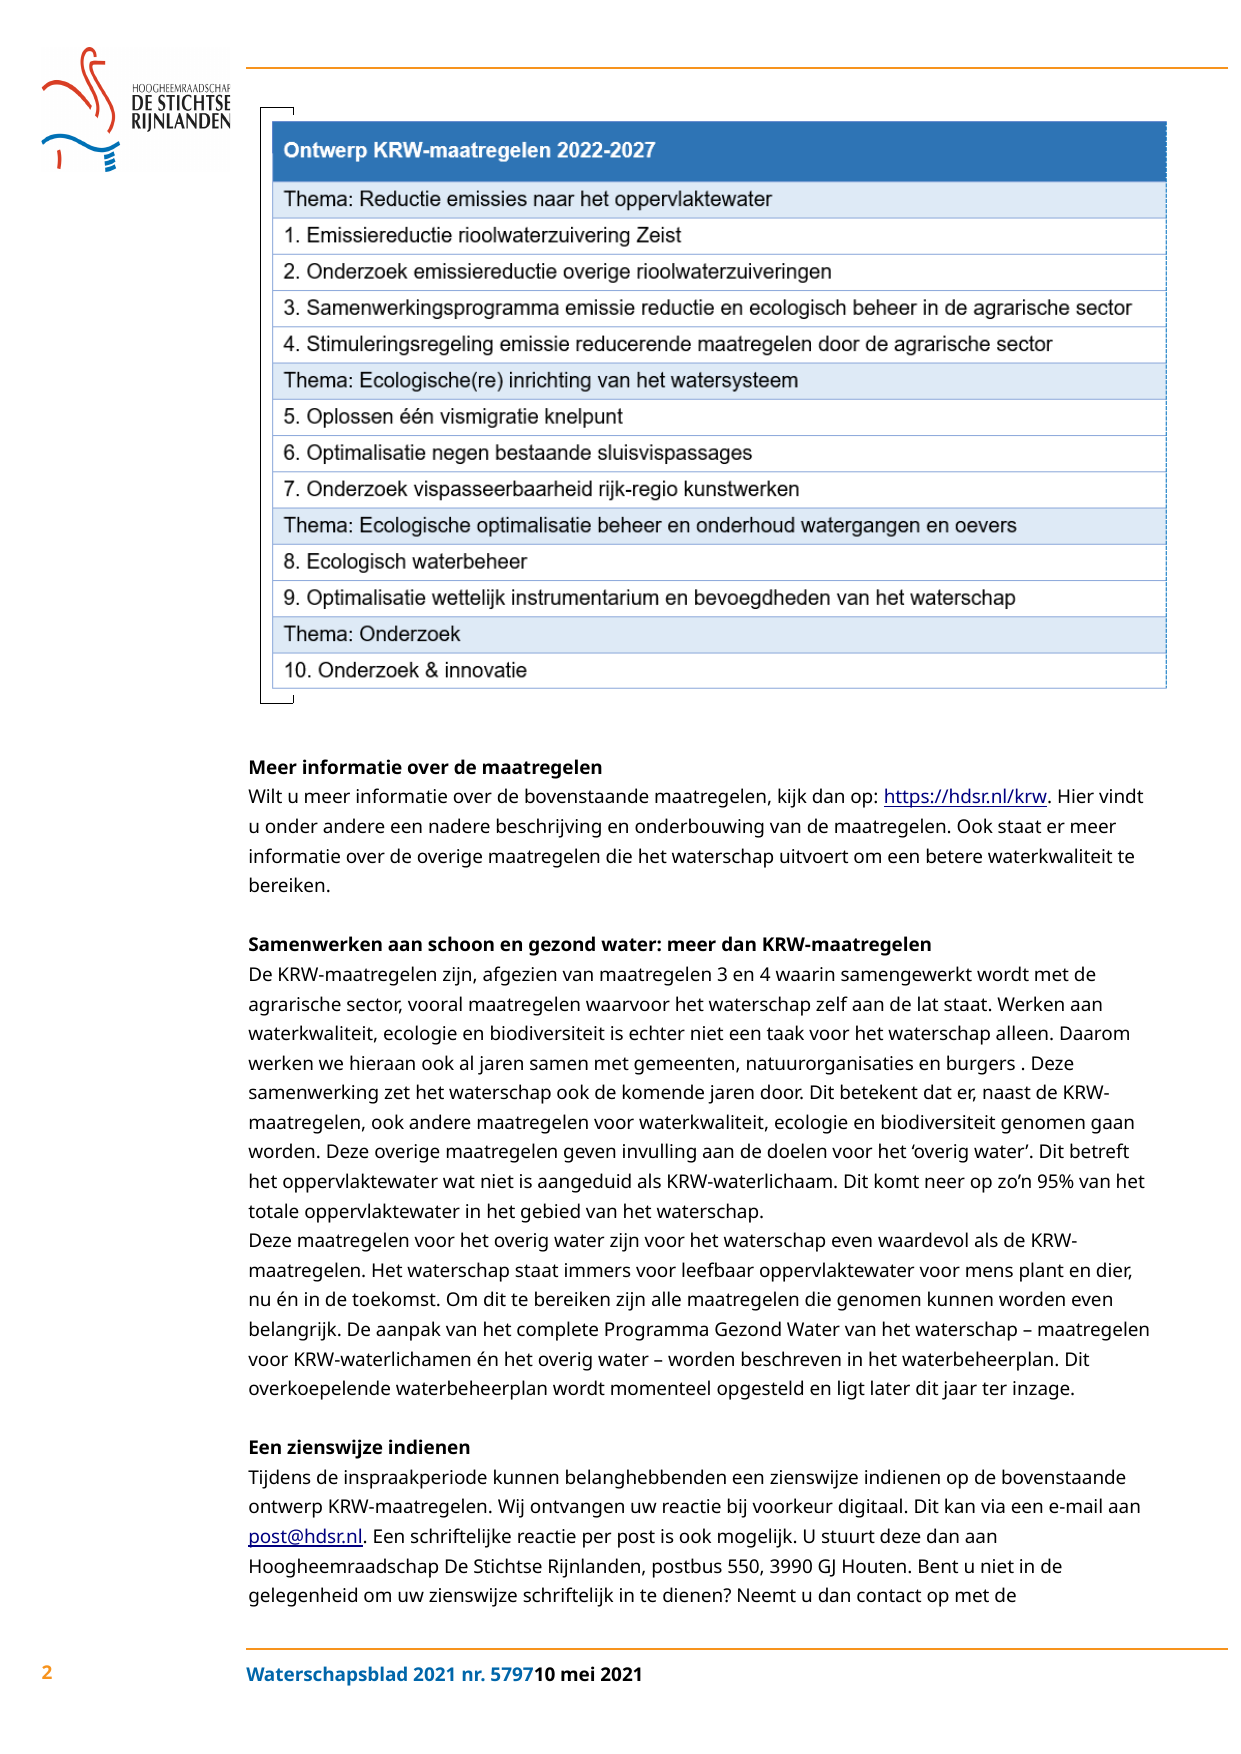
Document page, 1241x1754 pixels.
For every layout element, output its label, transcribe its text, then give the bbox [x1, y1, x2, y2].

text Tijdens de inspraakperiode kunnen belanghebbenden een zienswijze indienen op de bovenstaande ontwerp KRW-maatregelen. Wij ontvangen uw reactie bij voorkeur digitaal. Dit kan via een e-mail aan post@hdsr.nl. Een schriftelijke reactie per post is ook mogelijk. U stuurt deze dan aan Hoogheemraadschap De Stichtse Rijnlanden, postbus 550, 3990 GJ Houten. Bent u niet in de gelegenheid om uw zienswijze schriftelijk in te dienen? Neemt u dan contact op met de [248, 1464, 1152, 1608]
text De KRW-maatregelen zijn, afgezien van maatregelen 3 en 4 waarin samengewerkt wordt met de agrarische sector, vooral maatregelen waarvoor het waterschap zelf aan de lat staat. Werken aan waterkwaliteit, ecologie en biodiversiteit is echter niet een taak voor het waterschap alleen. Daarom werken we hieraan ook al jaren samen met gemeenten, natuurorganisaties en burgers . Deze samenwerking zet het waterschap ook de komende jaren door. Dit betekent dat er, naast de KRW-maatregelen, ook andere maatregelen voor waterkwaliteit, ecologie en biodiversiteit genomen gaan worden. Deze overige maatregelen geven invulling aan de doelen voor het ‘overig water’. Dit betreft het oppervlaktewater wat niet is aangeduid als KRW-waterlichaam. Dit komt neer op zo’n 95% van het totale oppervlaktewater in het gebied van het waterschap. [248, 961, 1152, 1223]
text Wilt u meer informatie over de bovenstaande maatregelen, kijk dan op: https://hdsr.nl/krw. Hier vindt u onder andere een nadere beschrijving en onderbouwing van de maatregelen. Ook staat er meer informatie over de overige maatregelen die het waterschap uitvoert om een betere waterkwaliteit te bereiken. [248, 784, 1152, 898]
text Een zienswijze indienen [248, 1434, 1152, 1460]
text Meer informatie over de maatregelen [248, 754, 1152, 780]
picture [41, 47, 231, 172]
text Deze maatregelen voor het overig water zijn voor het waterschap even waardevol als de KRW-maatregelen. Het waterschap staat immers voor leefbaar oppervlaktewater voor mens plant en dier, nu én in de toekomst. Om dit te bereiken zijn alle maatregelen die genomen kunnen worden even belangrijk. De aanpak van het complete Programma Gezond Water van het waterschap – maatregelen voor KRW-waterlichamen én het overig water – worden beschreven in het waterbeheerplan. Dit overkoepelende waterbeheerplan wordt momenteel opgesteld en ligt later dit jaar ter inzage. [248, 1227, 1152, 1401]
text Samenwerken aan schoon en gezond water: meer dan KRW-maatregelen [248, 932, 1152, 957]
picture [268, 115, 1173, 695]
